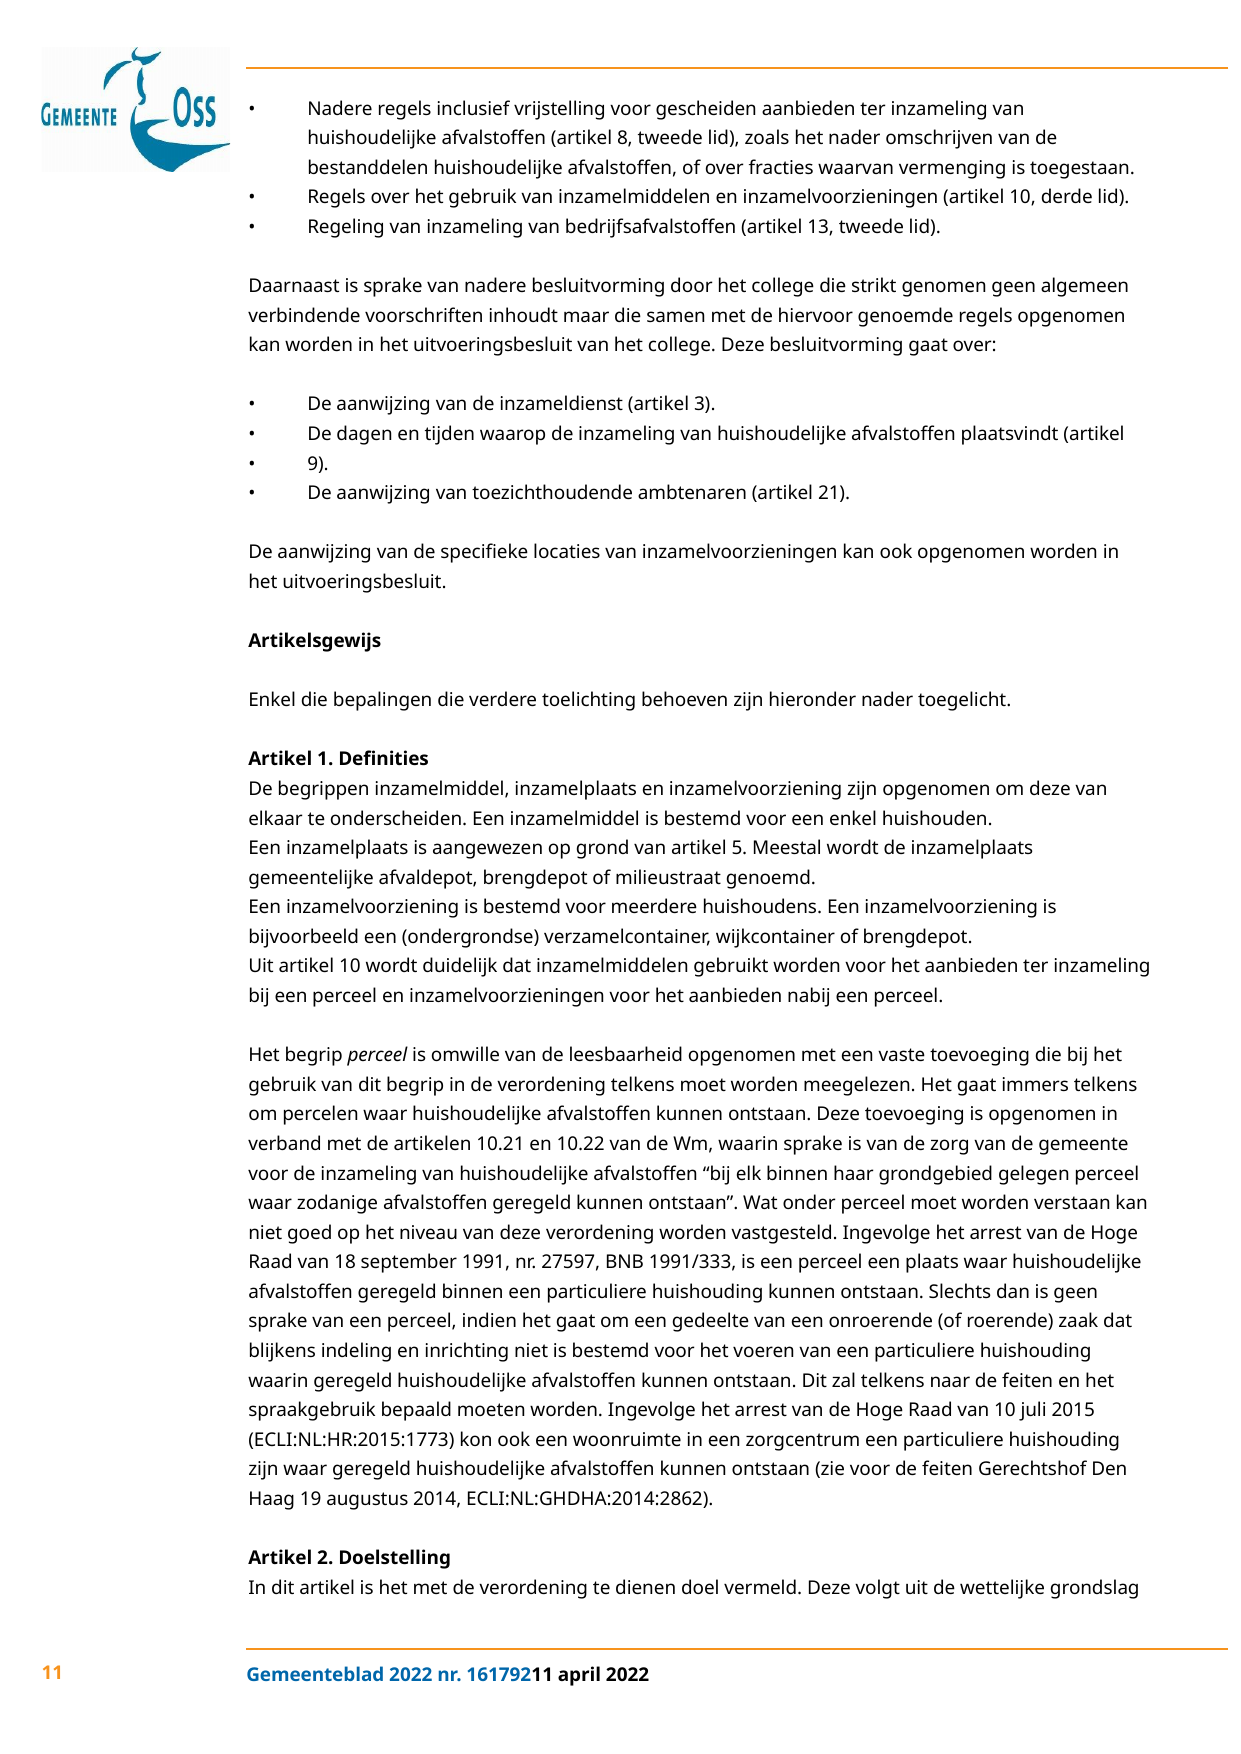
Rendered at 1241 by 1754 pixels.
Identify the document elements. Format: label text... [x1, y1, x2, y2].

text Artikelsgewijs [248, 627, 1152, 653]
text In dit artikel is het met de verordening te dienen doel vermeld. Deze volgt uit de wettelijke grondslag [248, 1574, 1152, 1600]
text Een inzamelvoorziening is bestemd voor meerdere huishoudens. Een inzamelvoorziening is bijvoorbeeld een (ondergrondse) verzamelcontainer, wijkcontainer of brengdepot. [248, 893, 1152, 949]
picture [41, 47, 231, 172]
list 9). [248, 450, 1152, 476]
list De dagen en tijden waarop de inzameling van huishoudelijke afvalstoffen plaatsvindt (artikel [248, 420, 1152, 446]
text Enkel die bepalingen die verdere toelichting behoeven zijn hieronder nader toegelicht. [248, 686, 1152, 712]
list Nadere regels inclusief vrijstelling voor gescheiden aanbieden ter inzameling van huishoudelijke afvalstoffen (artikel 8, tweede lid), zoals het nader omschrijven van de bestanddelen huishoudelijke afvalstoffen, of over fracties waarvan vermenging is toegestaan. [248, 95, 1152, 180]
list Regeling van inzameling van bedrijfsafvalstoffen (artikel 13, tweede lid). [248, 213, 1152, 239]
text De begrippen inzamelmiddel, inzamelplaats en inzamelvoorziening zijn opgenomen om deze van elkaar te onderscheiden. Een inzamelmiddel is bestemd voor een enkel huishouden. [248, 775, 1152, 831]
list Regels over het gebruik van inzamelmiddelen en inzamelvoorzieningen (artikel 10, derde lid). [248, 183, 1152, 209]
text Het begrip perceel is omwille van de leesbaarheid opgenomen met een vaste toevoeging die bij het gebruik van dit begrip in de verordening telkens moet worden meegelezen. Het gaat immers telkens om percelen waar huishoudelijke afvalstoffen kunnen ontstaan. Deze toevoeging is opgenomen in verband met de artikelen 10.21 en 10.22 van de Wm, waarin sprake is van de zorg van de gemeente voor de inzameling van huishoudelijke afvalstoffen “bij elk binnen haar grondgebied gelegen perceel waar zodanige afvalstoffen geregeld kunnen ontstaan”. Wat onder perceel moet worden verstaan kan niet goed op het niveau van deze verordening worden vastgesteld. Ingevolge het arrest van de Hoge Raad van 18 september 1991, nr. 27597, BNB 1991/333, is een perceel een plaats waar huishoudelijke afvalstoffen geregeld binnen een particuliere huishouding kunnen ontstaan. Slechts dan is geen sprake van een perceel, indien het gaat om een gedeelte van een onroerende (of roerende) zaak dat blijkens indeling en inrichting niet is bestemd voor het voeren van een particuliere huishouding waarin geregeld huishoudelijke afvalstoffen kunnen ontstaan. Dit zal telkens naar de feiten en het spraakgebruik bepaald moeten worden. Ingevolge het arrest van de Hoge Raad van 10 juli 2015 (ECLI:NL:HR:2015:1773) kon ook een woonruimte in een zorgcentrum een particuliere huishouding zijn waar geregeld huishoudelijke afvalstoffen kunnen ontstaan (zie voor de feiten Gerechtshof Den Haag 19 augustus 2014, ECLI:NL:GHDHA:2014:2862). [248, 1041, 1152, 1511]
text Een inzamelplaats is aangewezen op grond van artikel 5. Meestal wordt de inzamelplaats gemeentelijke afvaldepot, brengdepot of milieustraat genoemd. [248, 834, 1152, 890]
list De aanwijzing van toezichthoudende ambtenaren (artikel 21). [248, 479, 1152, 505]
text Artikel 2. Doelstelling [248, 1544, 1152, 1570]
text Daarnaast is sprake van nadere besluitvorming door het college die strikt genomen geen algemeen verbindende voorschriften inhoudt maar die samen met de hiervoor genoemde regels opgenomen kan worden in het uitvoeringsbesluit van het college. Deze besluitvorming gaat over: [248, 272, 1152, 357]
list De aanwijzing van de inzameldienst (artikel 3). [248, 391, 1152, 416]
text Uit artikel 10 wordt duidelijk dat inzamelmiddelen gebruikt worden voor het aanbieden ter inzameling bij een perceel en inzamelvoorzieningen voor het aanbieden nabij een perceel. [248, 953, 1152, 1008]
text Artikel 1. Definities [248, 746, 1152, 771]
text De aanwijzing van de specifieke locaties van inzamelvoorzieningen kan ook opgenomen worden in het uitvoeringsbesluit. [248, 538, 1152, 594]
